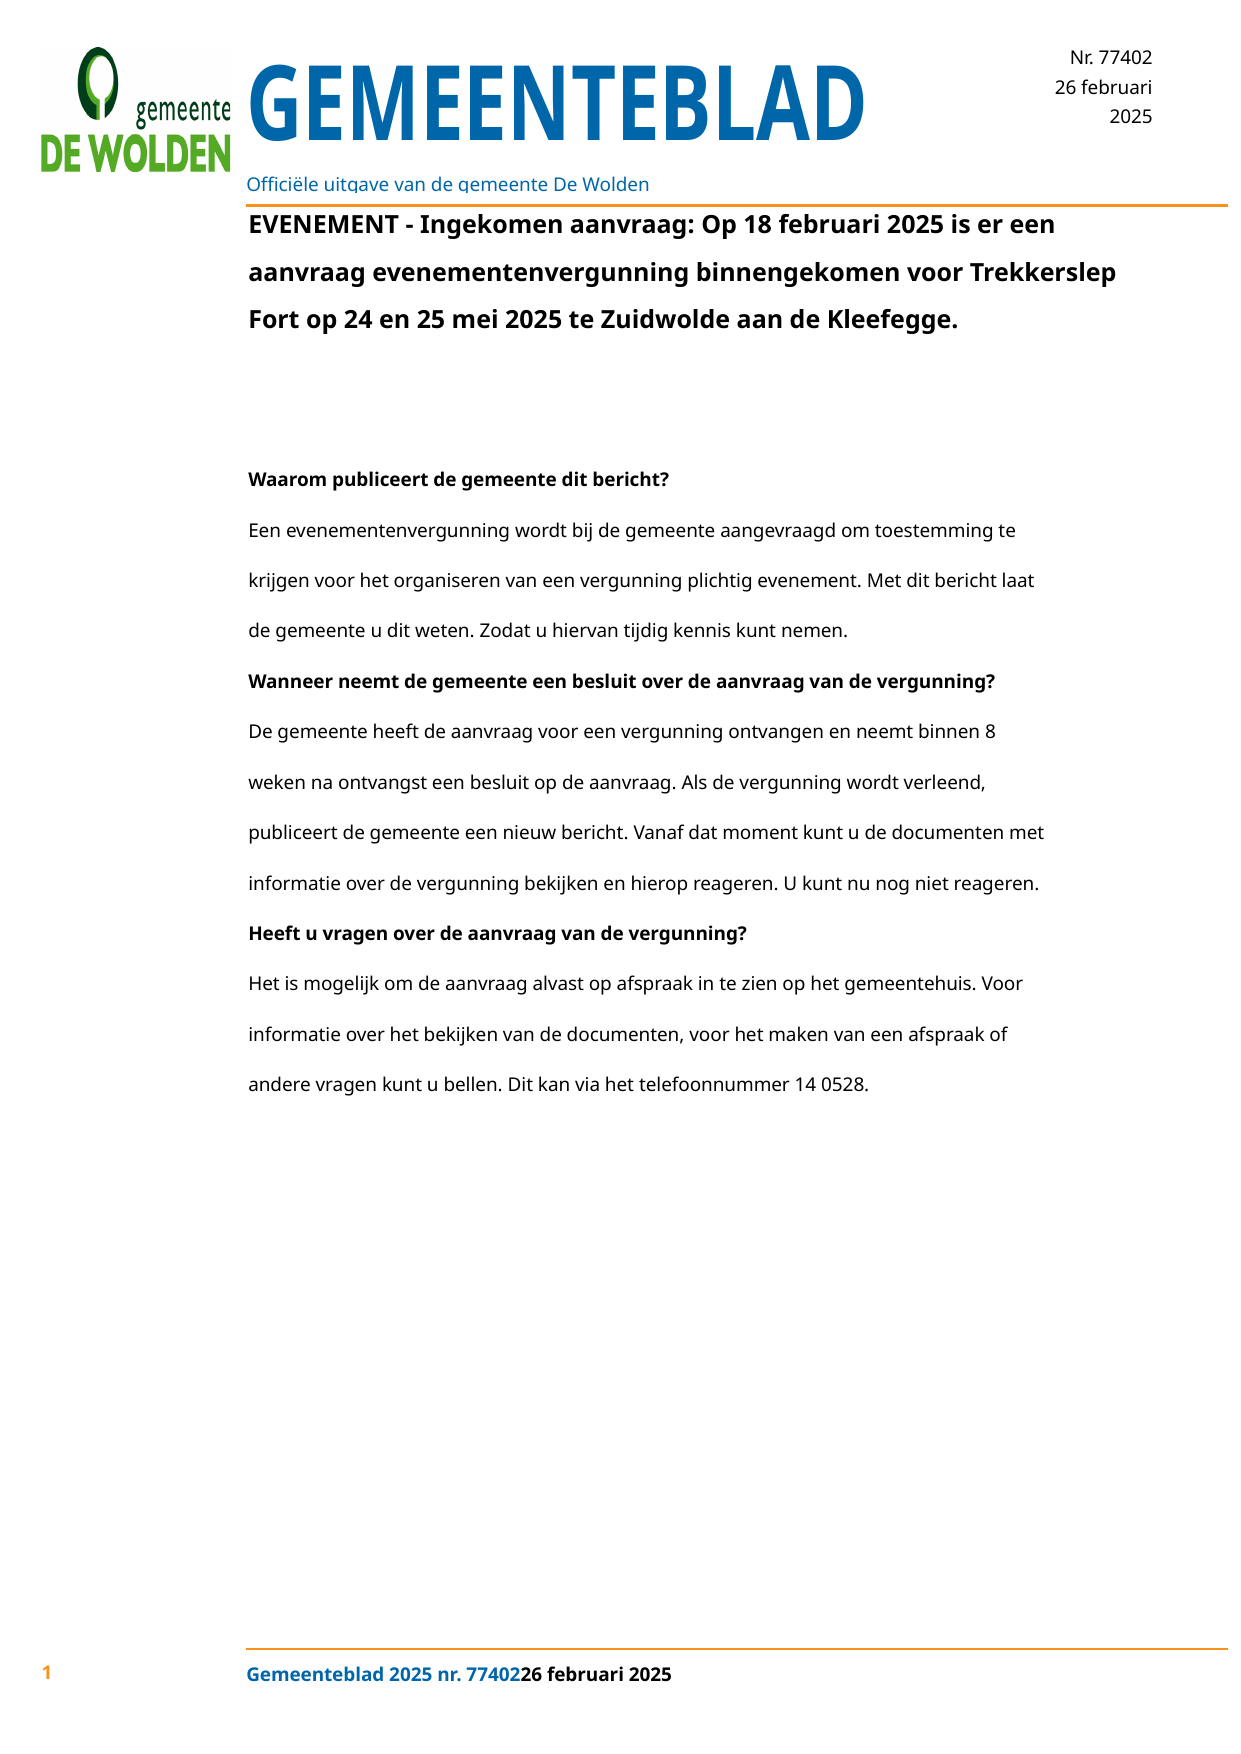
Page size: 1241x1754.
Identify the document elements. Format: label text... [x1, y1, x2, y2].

text Waarom publiceert de gemeente dit bericht? [248, 466, 1152, 492]
text informatie over de vergunning bekijken en hierop reageren. U kunt nu nog niet reageren. [248, 870, 1152, 895]
picture [41, 47, 231, 172]
text Wanneer neemt de gemeente een besluit over de aanvraag van de vergunning? [248, 668, 1152, 694]
text krijgen voor het organiseren van een vergunning plichtig evenement. Met dit bericht laat [248, 567, 1152, 593]
text de gemeente u dit weten. Zodat u hiervan tijdig kennis kunt nemen. [248, 618, 1152, 643]
text De gemeente heeft de aanvraag voor een vergunning ontvangen en neemt binnen 8 [248, 718, 1152, 744]
text Een evenementenvergunning wordt bij de gemeente aangevraagd om toestemming te [248, 517, 1152, 542]
text EVENEMENT - Ingekomen aanvraag: Op 18 februari 2025 is er een aanvraag evenementenvergunning binnengekomen voor Trekkerslep Fort op 24 en 25 mei 2025 te Zuidwolde aan de Kleefegge. [248, 207, 1152, 336]
text weken na ontvangst een besluit op de aanvraag. Als de vergunning wordt verleend, [248, 769, 1152, 794]
text Het is mogelijk om de aanvraag alvast op afspraak in te zien op het gemeentehuis. Voor [248, 971, 1152, 996]
text andere vragen kunt u bellen. Dit kan via het telefoonnummer 14 0528. [248, 1071, 1152, 1097]
text publiceert de gemeente een nieuw bericht. Vanaf dat moment kunt u de documenten met [248, 819, 1152, 845]
text informatie over het bekijken van de documenten, voor het maken van een afspraak of [248, 1021, 1152, 1047]
text Heeft u vragen over de aanvraag van de vergunning? [248, 920, 1152, 946]
